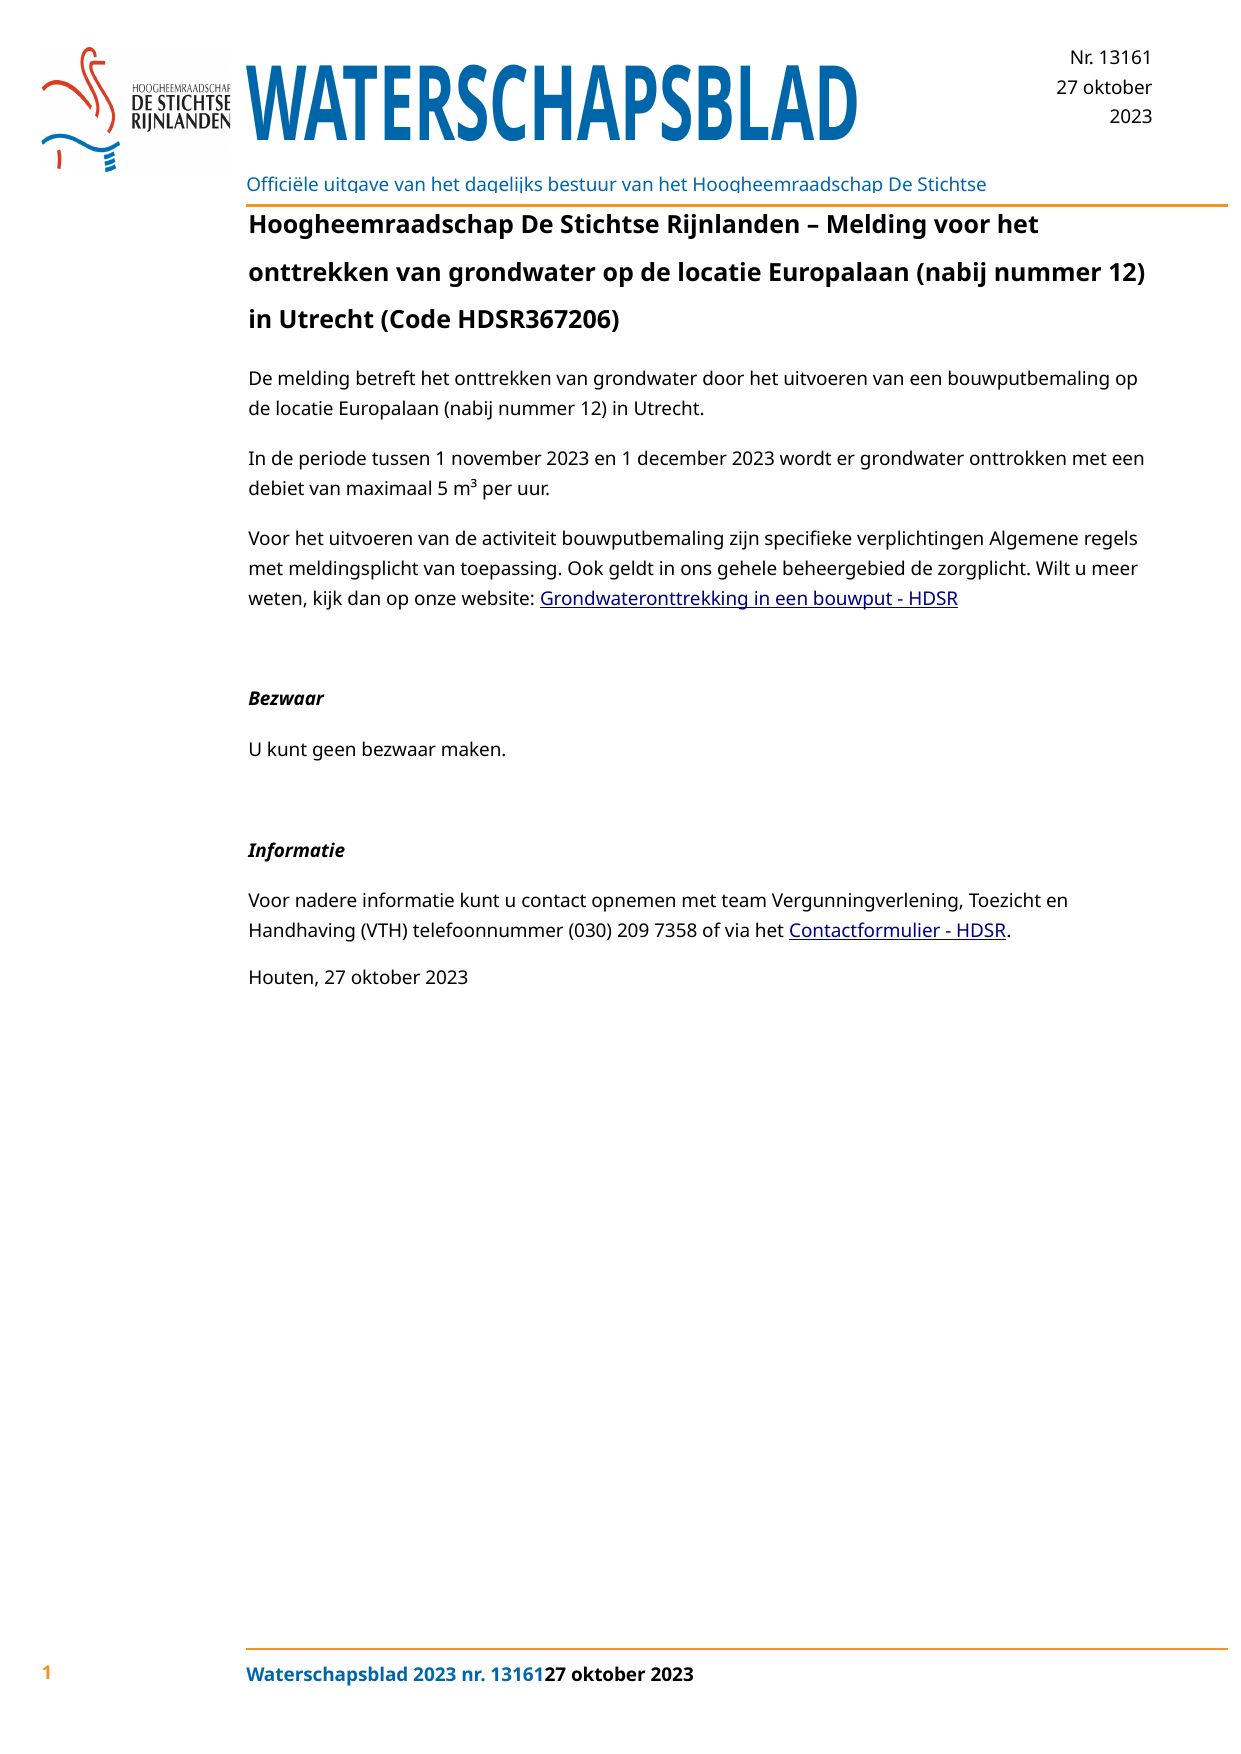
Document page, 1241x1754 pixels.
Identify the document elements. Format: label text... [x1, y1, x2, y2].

text De melding betreft het onttrekken van grondwater door het uitvoeren van een bouwputbemaling op de locatie Europalaan (nabij nummer 12) in Utrecht. [248, 366, 1152, 421]
picture [41, 47, 231, 172]
text Bezwaar [248, 686, 1152, 711]
text Voor nadere informatie kunt u contact opnemen met team Vergunningverlening, Toezicht en Handhaving (VTH) telefoonnummer (030) 209 7358 of via het Contactformulier - HDSR. [248, 887, 1152, 942]
text Informatie [248, 837, 1152, 862]
text Hoogheemraadschap De Stichtse Rijnlanden – Melding voor het onttrekken van grondwater op de locatie Europalaan (nabij nummer 12) in Utrecht (Code HDSR367206) [248, 207, 1152, 336]
text U kunt geen bezwaar maken. [248, 736, 1152, 762]
text Voor het uitvoeren van de activiteit bouwputbemaling zijn specifieke verplichtingen Algemene regels met meldingsplicht van toepassing. Ook geldt in ons gehele beheergebied de zorgplicht. Wilt u meer weten, kijk dan op onze website: Grondwateronttrekking in een bouwput - HDSR [248, 526, 1152, 610]
text In de periode tussen 1 november 2023 en 1 december 2023 wordt er grondwater onttrokken met een debiet van maximaal 5 m³ per uur. [248, 446, 1152, 501]
text Houten, 27 oktober 2023 [248, 964, 1152, 990]
